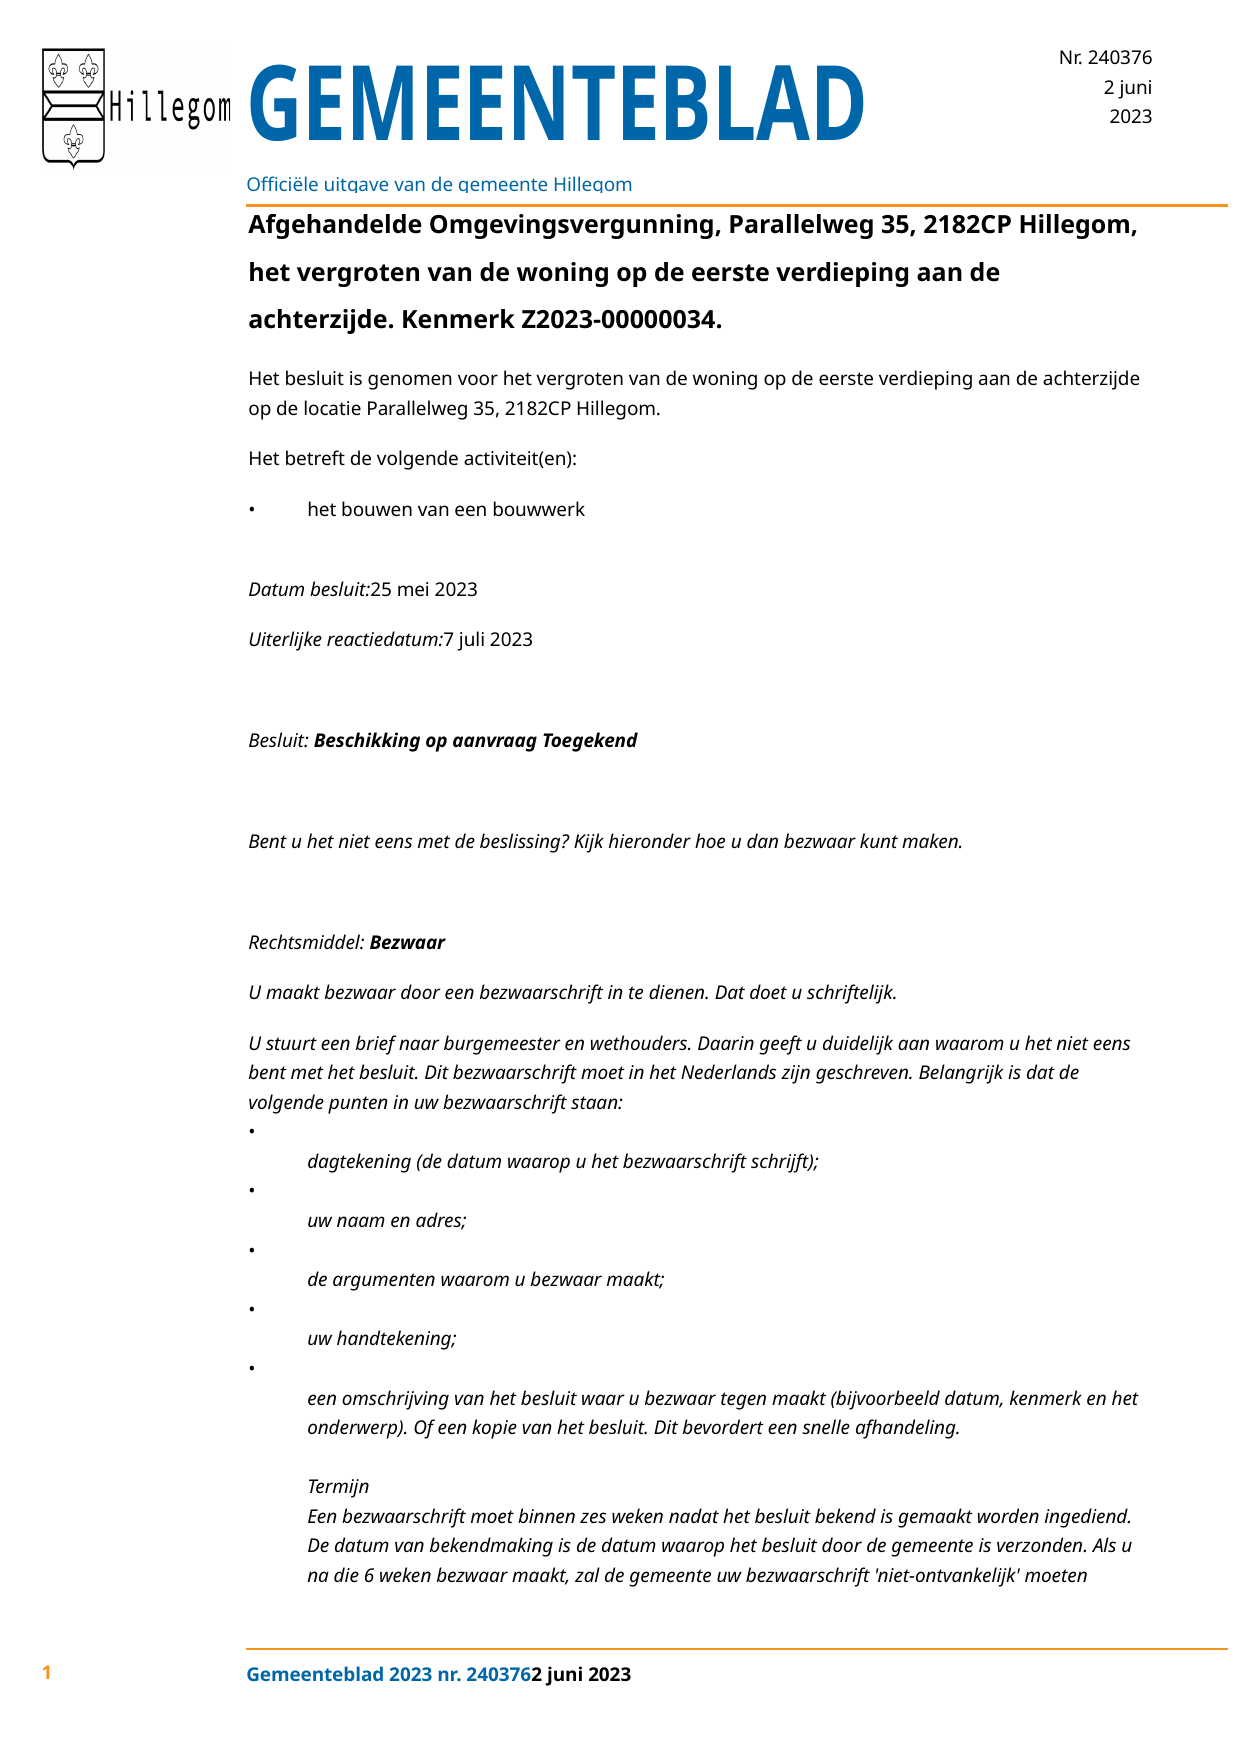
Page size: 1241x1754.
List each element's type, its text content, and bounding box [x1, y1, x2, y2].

text Besluit: Beschikking op aanvraag Toegekend [248, 727, 1152, 753]
list uw handtekening; [248, 1326, 1152, 1351]
list dagtekening (de datum waarop u het bezwaarschrift schrijft); [248, 1148, 1152, 1174]
text Afgehandelde Omgevingsvergunning, Parallelweg 35, 2182CP Hillegom, het vergroten van de woning op de eerste verdieping aan de achterzijde. Kenmerk Z2023-00000034. [248, 207, 1152, 336]
list uw naam en adres; [248, 1207, 1152, 1233]
text Het betreft de volgende activiteit(en): [248, 446, 1152, 471]
text Bent u het niet eens met de beslissing? Kijk hieronder hoe u dan bezwaar kunt maken. [248, 828, 1152, 854]
list de argumenten waarom u bezwaar maakt; [248, 1266, 1152, 1292]
text U stuurt een brief naar burgemeester en wethouders. Daarin geeft u duidelijk aan waarom u het niet eens bent met het besluit. Dit bezwaarschrift moet in het Nederlands zijn geschreven. Belangrijk is dat de volgende punten in uw bezwaarschrift staan: [248, 1030, 1152, 1114]
list een omschrijving van het besluit waar u bezwaar tegen maakt (bijvoorbeeld datum, kenmerk en het onderwerp). Of een kopie van het besluit. Dit bevordert een snelle afhandeling. [248, 1385, 1152, 1440]
text U maakt bezwaar door een bezwaarschrift in te dienen. Dat doet u schriftelijk. [248, 979, 1152, 1005]
list Een bezwaarschrift moet binnen zes weken nadat het besluit bekend is gemaakt worden ingediend. De datum van bekendmaking is de datum waarop het besluit door de gemeente is verzonden. Als u na die 6 weken bezwaar maakt, zal de gemeente uw bezwaarschrift 'niet-ontvankelijk' moeten [248, 1503, 1152, 1588]
text Datum besluit:25 mei 2023 [248, 576, 1152, 602]
list Termijn [248, 1473, 1152, 1499]
text Uiterlijke reactiedatum:7 juli 2023 [248, 626, 1152, 652]
text Het besluit is genomen voor het vergroten van de woning op de eerste verdieping aan de achterzijde op de locatie Parallelweg 35, 2182CP Hillegom. [248, 366, 1152, 421]
text Rechtsmiddel: Bezwaar [248, 929, 1152, 954]
picture [41, 47, 231, 172]
list het bouwen van een bouwwerk [248, 496, 1152, 522]
